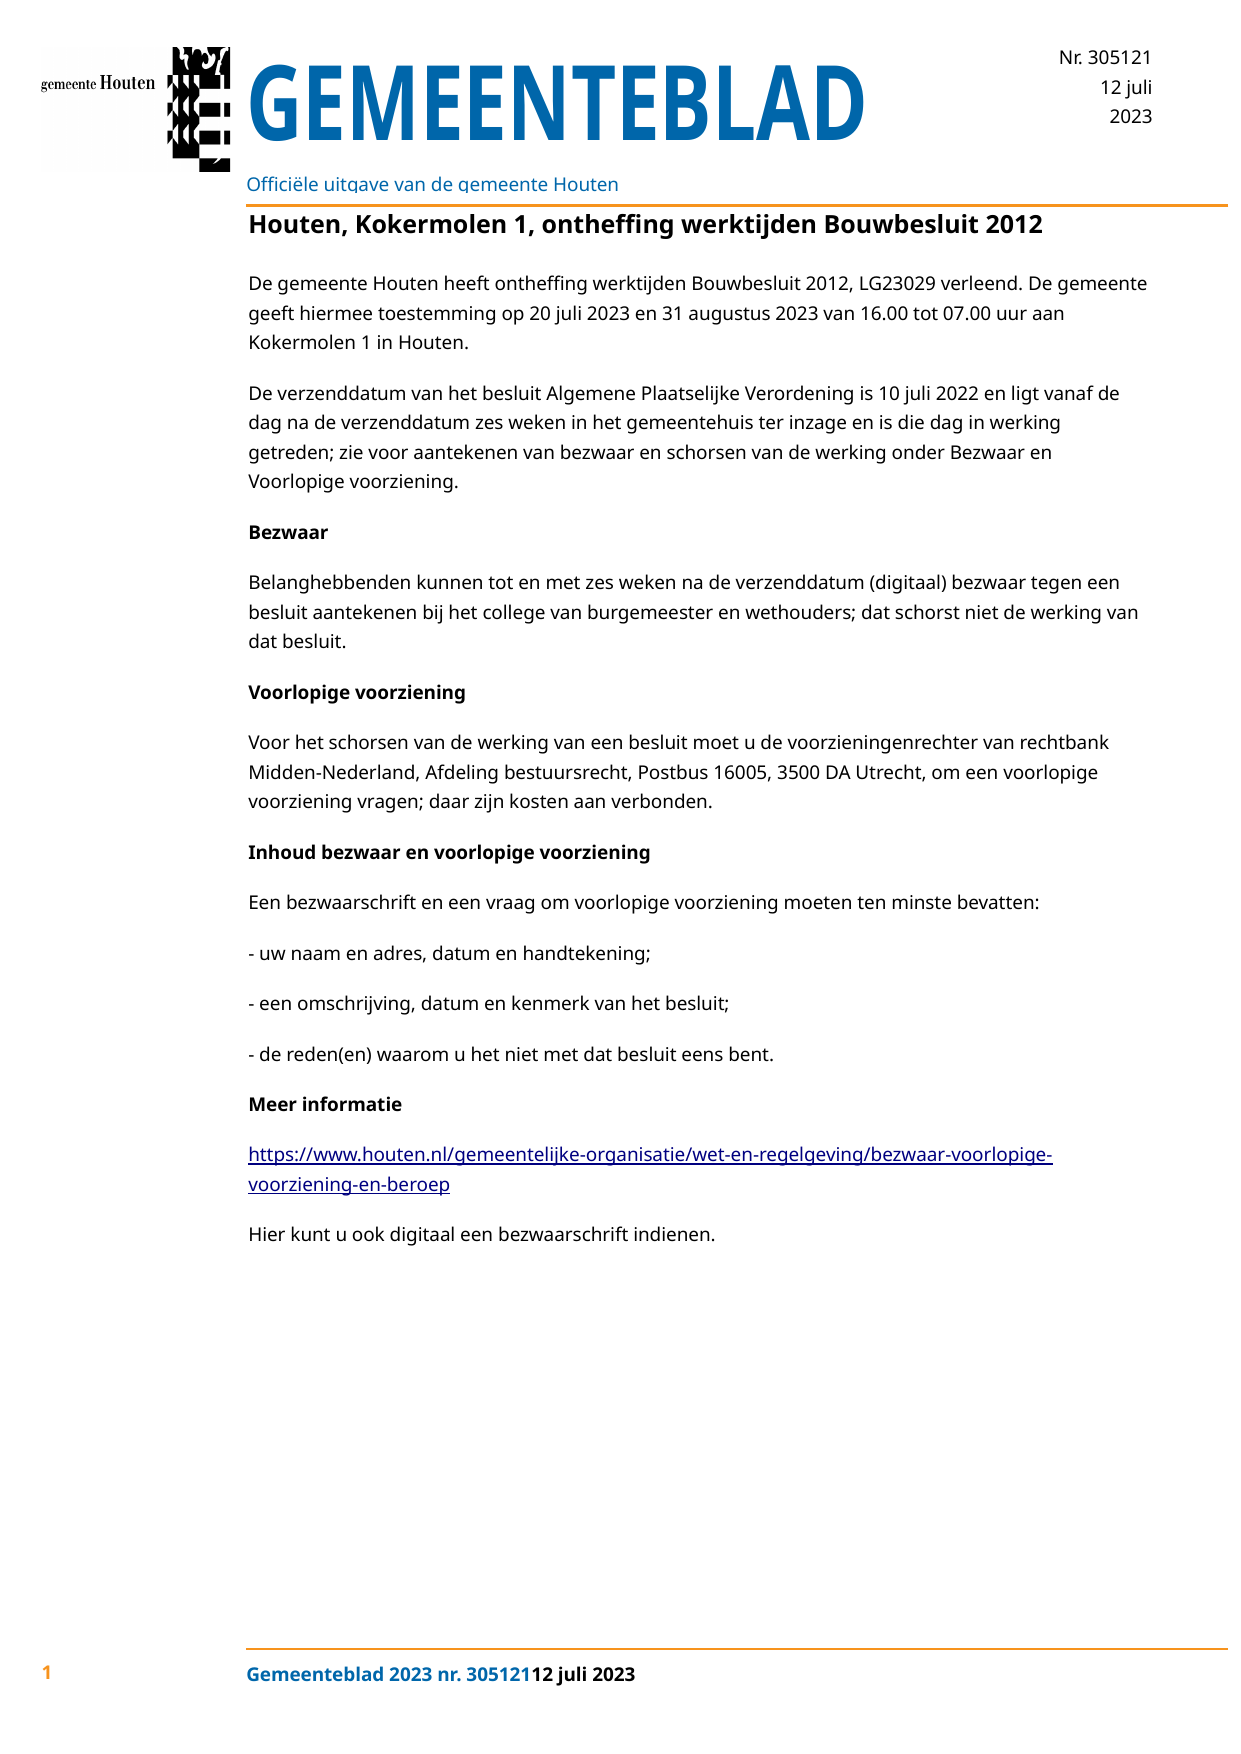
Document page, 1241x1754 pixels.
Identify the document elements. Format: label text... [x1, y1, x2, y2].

text Voorlopige voorziening [248, 679, 1152, 705]
text De verzenddatum van het besluit Algemene Plaatselijke Verordening is 10 juli 2022 en ligt vanaf de dag na de verzenddatum zes weken in het gemeentehuis ter inzage en is die dag in werking getreden; zie voor aantekenen van bezwaar en schorsen van de werking onder Bezwaar en Voorlopige voorziening. [248, 380, 1152, 494]
text Belanghebbenden kunnen tot en met zes weken na de verzenddatum (digitaal) bezwaar tegen een besluit aantekenen bij het college van burgemeester en wethouders; dat schorst niet de werking van dat besluit. [248, 569, 1152, 654]
text - uw naam en adres, datum en handtekening; [248, 940, 1152, 966]
text Hier kunt u ook digitaal een bezwaarschrift indienen. [248, 1222, 1152, 1247]
text Houten, Kokermolen 1, ontheffing werktijden Bouwbesluit 2012 [248, 207, 1152, 241]
text - de reden(en) waarom u het niet met dat besluit eens bent. [248, 1041, 1152, 1066]
text De gemeente Houten heeft ontheffing werktijden Bouwbesluit 2012, LG23029 verleend. De gemeente geeft hiermee toestemming op 20 juli 2023 en 31 augustus 2023 van 16.00 tot 07.00 uur aan Kokermolen 1 in Houten. [248, 270, 1152, 355]
text Inhoud bezwaar en voorlopige voorziening [248, 839, 1152, 865]
text - een omschrijving, datum en kenmerk van het besluit; [248, 990, 1152, 1016]
text Bezwaar [248, 519, 1152, 545]
text https://www.houten.nl/gemeentelijke-organisatie/wet-en-regelgeving/bezwaar-voorlopige-voorziening-en-beroep [248, 1142, 1152, 1197]
text Meer informatie [248, 1091, 1152, 1117]
text Een bezwaarschrift en een vraag om voorlopige voorziening moeten ten minste bevatten: [248, 889, 1152, 915]
text Voor het schorsen van de werking van een besluit moet u de voorzieningenrechter van rechtbank Midden-Nederland, Afdeling bestuursrecht, Postbus 16005, 3500 DA Utrecht, om een voorlopige voorziening vragen; daar zijn kosten aan verbonden. [248, 729, 1152, 814]
picture [41, 47, 231, 172]
